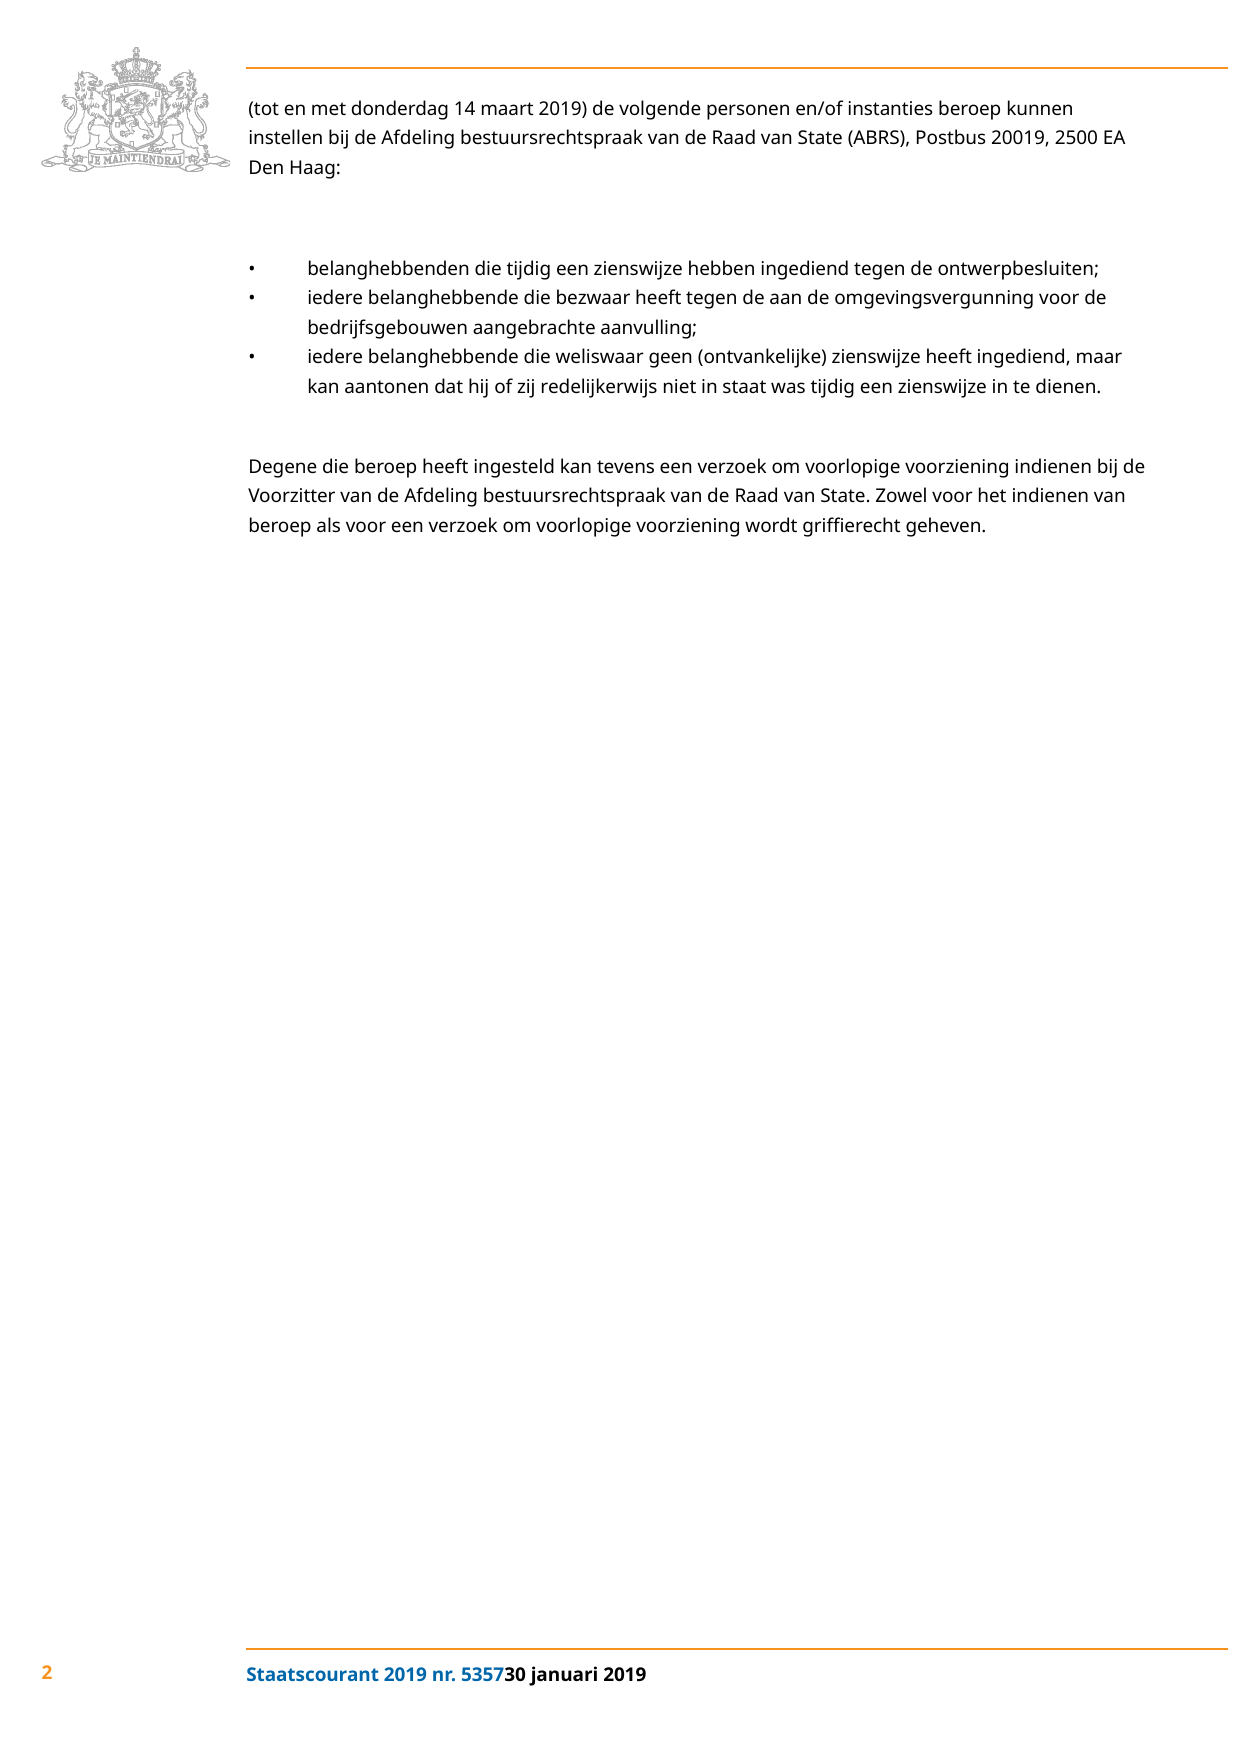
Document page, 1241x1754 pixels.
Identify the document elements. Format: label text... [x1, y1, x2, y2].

list belanghebbenden die tijdig een zienswijze hebben ingediend tegen de ontwerpbesluiten; [248, 255, 1152, 281]
picture [41, 47, 231, 172]
list iedere belanghebbende die weliswaar geen (ontvankelijke) zienswijze heeft ingediend, maar kan aantonen dat hij of zij redelijkerwijs niet in staat was tijdig een zienswijze in te dienen. [248, 343, 1152, 399]
text (tot en met donderdag 14 maart 2019) de volgende personen en/of instanties beroep kunnen instellen bij de Afdeling bestuursrechtspraak van de Raad van State (ABRS), Postbus 20019, 2500 EA Den Haag: [248, 95, 1152, 180]
text Degene die beroep heeft ingesteld kan tevens een verzoek om voorlopige voorziening indienen bij de Voorzitter van de Afdeling bestuursrechtspraak van de Raad van State. Zowel voor het indienen van beroep als voor een verzoek om voorlopige voorziening wordt griffierecht geheven. [248, 453, 1152, 538]
list iedere belanghebbende die bezwaar heeft tegen de aan de omgevingsvergunning voor de bedrijfsgebouwen aangebrachte aanvulling; [248, 284, 1152, 340]
